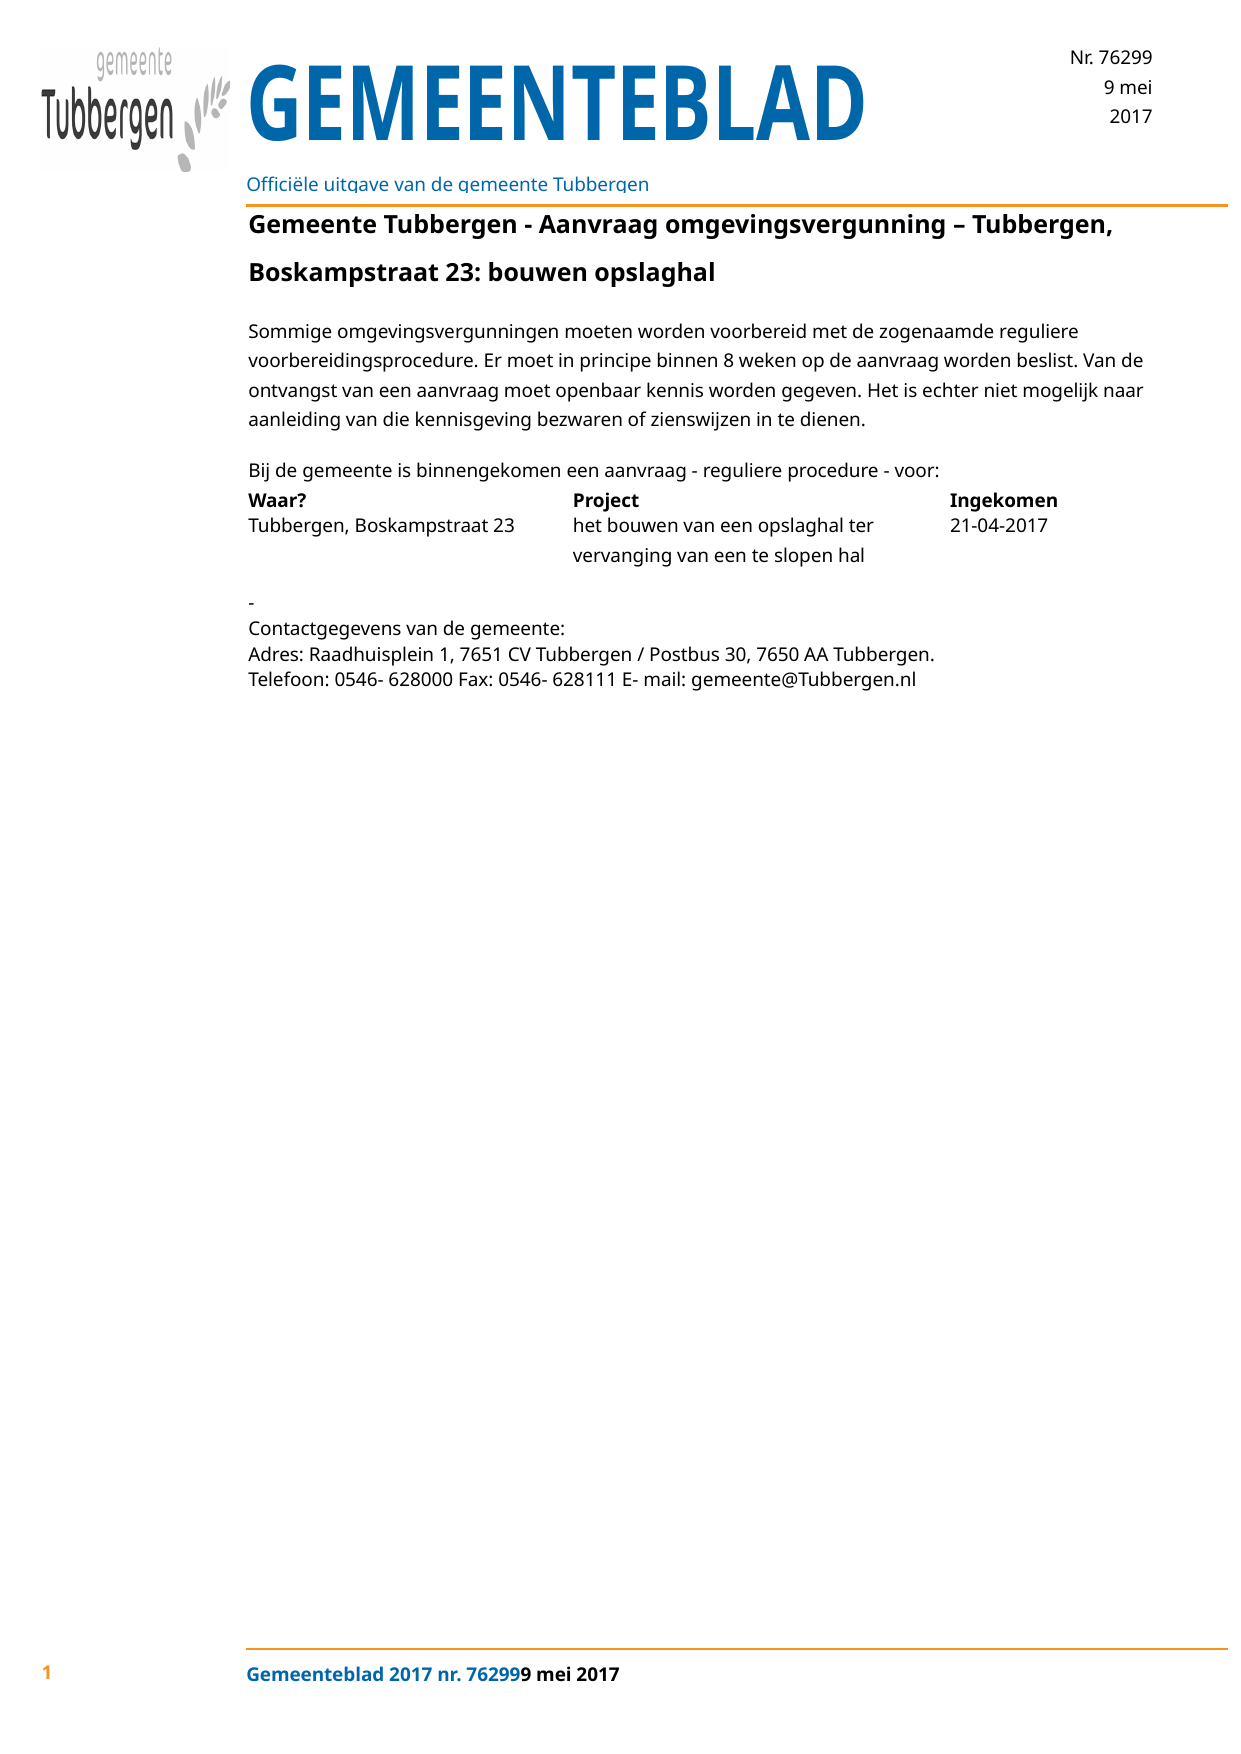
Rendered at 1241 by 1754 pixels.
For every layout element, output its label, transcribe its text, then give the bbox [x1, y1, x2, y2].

table_cell 21-04-2017 [950, 513, 1152, 568]
picture [41, 47, 231, 172]
text Contactgegevens van de gemeente: [248, 615, 1152, 641]
text Bij de gemeente is binnengekomen een aanvraag - reguliere procedure - voor: [248, 457, 1152, 483]
text Telefoon: 0546- 628000 Fax: 0546- 628111 E- mail: gemeente@Tubbergen.nl [248, 666, 1152, 692]
table_header Project [573, 487, 950, 512]
text Gemeente Tubbergen - Aanvraag omgevingsvergunning – Tubbergen, Boskampstraat 23: bouwen opslaghal [248, 207, 1152, 288]
text Sommige omgevingsvergunningen moeten worden voorbereid met de zogenaamde reguliere voorbereidingsprocedure. Er moet in principe binnen 8 weken op de aanvraag worden beslist. Van de ontvangst van een aanvraag moet openbaar kennis worden gegeven. Het is echter niet mogelijk naar aanleiding van die kennisgeving bezwaren of zienswijzen in te dienen. [248, 318, 1152, 432]
table_cell Tubbergen, Boskampstraat 23 [248, 513, 573, 568]
table_header Waar? [248, 487, 573, 512]
text - [248, 589, 1152, 615]
table_header Ingekomen [950, 487, 1152, 512]
table_cell het bouwen van een opslaghal ter vervanging van een te slopen hal [573, 513, 950, 568]
text Adres: Raadhuisplein 1, 7651 CV Tubbergen / Postbus 30, 7650 AA Tubbergen. [248, 641, 1152, 666]
